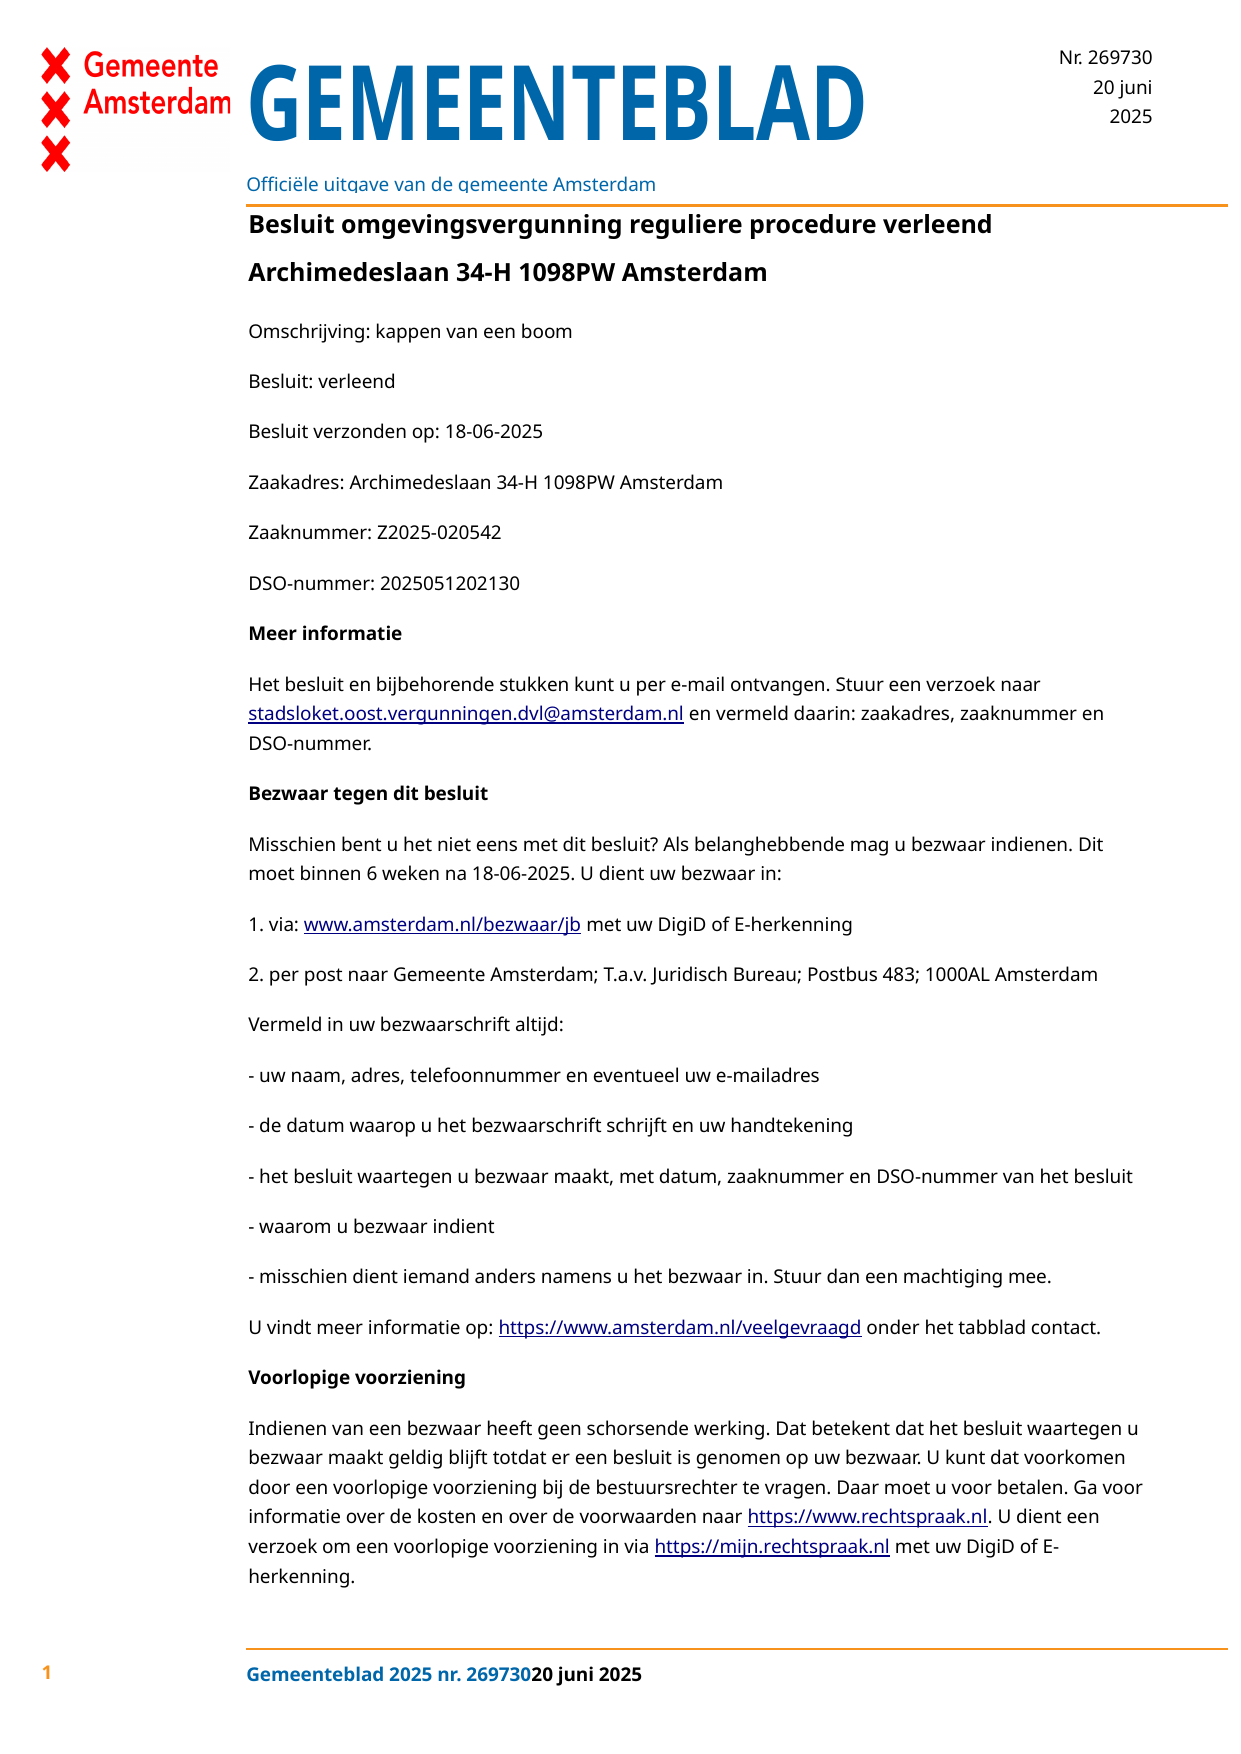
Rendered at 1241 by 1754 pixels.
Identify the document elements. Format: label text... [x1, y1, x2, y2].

text Besluit verzonden op: 18-06-2025 [248, 419, 1152, 444]
text Voorlopige voorziening [248, 1364, 1152, 1390]
text Misschien bent u het niet eens met dit besluit? Als belanghebbende mag u bezwaar indienen. Dit moet binnen 6 weken na 18-06-2025. U dient uw bezwaar in: [248, 831, 1152, 886]
picture [41, 47, 231, 172]
text DSO-nummer: 2025051202130 [248, 570, 1152, 596]
text Vermeld in uw bezwaarschrift altijd: [248, 1012, 1152, 1037]
text - waarom u bezwaar indient [248, 1213, 1152, 1239]
text 2. per post naar Gemeente Amsterdam; T.a.v. Juridisch Bureau; Postbus 483; 1000AL Amsterdam [248, 961, 1152, 987]
text 1. via: www.amsterdam.nl/bezwaar/jb met uw DigiD of E-herkenning [248, 911, 1152, 937]
text Besluit omgevingsvergunning reguliere procedure verleend Archimedeslaan 34-H 1098PW Amsterdam [248, 207, 1152, 288]
text U vindt meer informatie op: https://www.amsterdam.nl/veelgevraagd onder het tabblad contact. [248, 1314, 1152, 1340]
text Omschrijving: kappen van een boom [248, 318, 1152, 344]
text - uw naam, adres, telefoonnummer en eventueel uw e-mailadres [248, 1062, 1152, 1088]
text Het besluit en bijbehorende stukken kunt u per e-mail ontvangen. Stuur een verzoek naar stadsloket.oost.vergunningen.dvl@amsterdam.nl en vermeld daarin: zaakadres, zaaknummer en DSO-nummer. [248, 671, 1152, 756]
text Zaakadres: Archimedeslaan 34-H 1098PW Amsterdam [248, 469, 1152, 495]
text - de datum waarop u het bezwaarschrift schrijft en uw handtekening [248, 1112, 1152, 1138]
text - misschien dient iemand anders namens u het bezwaar in. Stuur dan een machtiging mee. [248, 1264, 1152, 1289]
text Zaaknummer: Z2025-020542 [248, 519, 1152, 545]
text Meer informatie [248, 620, 1152, 646]
text - het besluit waartegen u bezwaar maakt, met datum, zaaknummer en DSO-nummer van het besluit [248, 1163, 1152, 1189]
text Besluit: verleend [248, 368, 1152, 394]
text Bezwaar tegen dit besluit [248, 780, 1152, 806]
text Indienen van een bezwaar heeft geen schorsende werking. Dat betekent dat het besluit waartegen u bezwaar maakt geldig blijft totdat er een besluit is genomen op uw bezwaar. U kunt dat voorkomen door een voorlopige voorziening bij de bestuursrechter te vragen. Daar moet u voor betalen. Ga voor informatie over de kosten en over de voorwaarden naar https://www.rechtspraak.nl. U dient een verzoek om een voorlopige voorziening in via https://mijn.rechtspraak.nl met uw DigiD of E-herkenning. [248, 1415, 1152, 1589]
